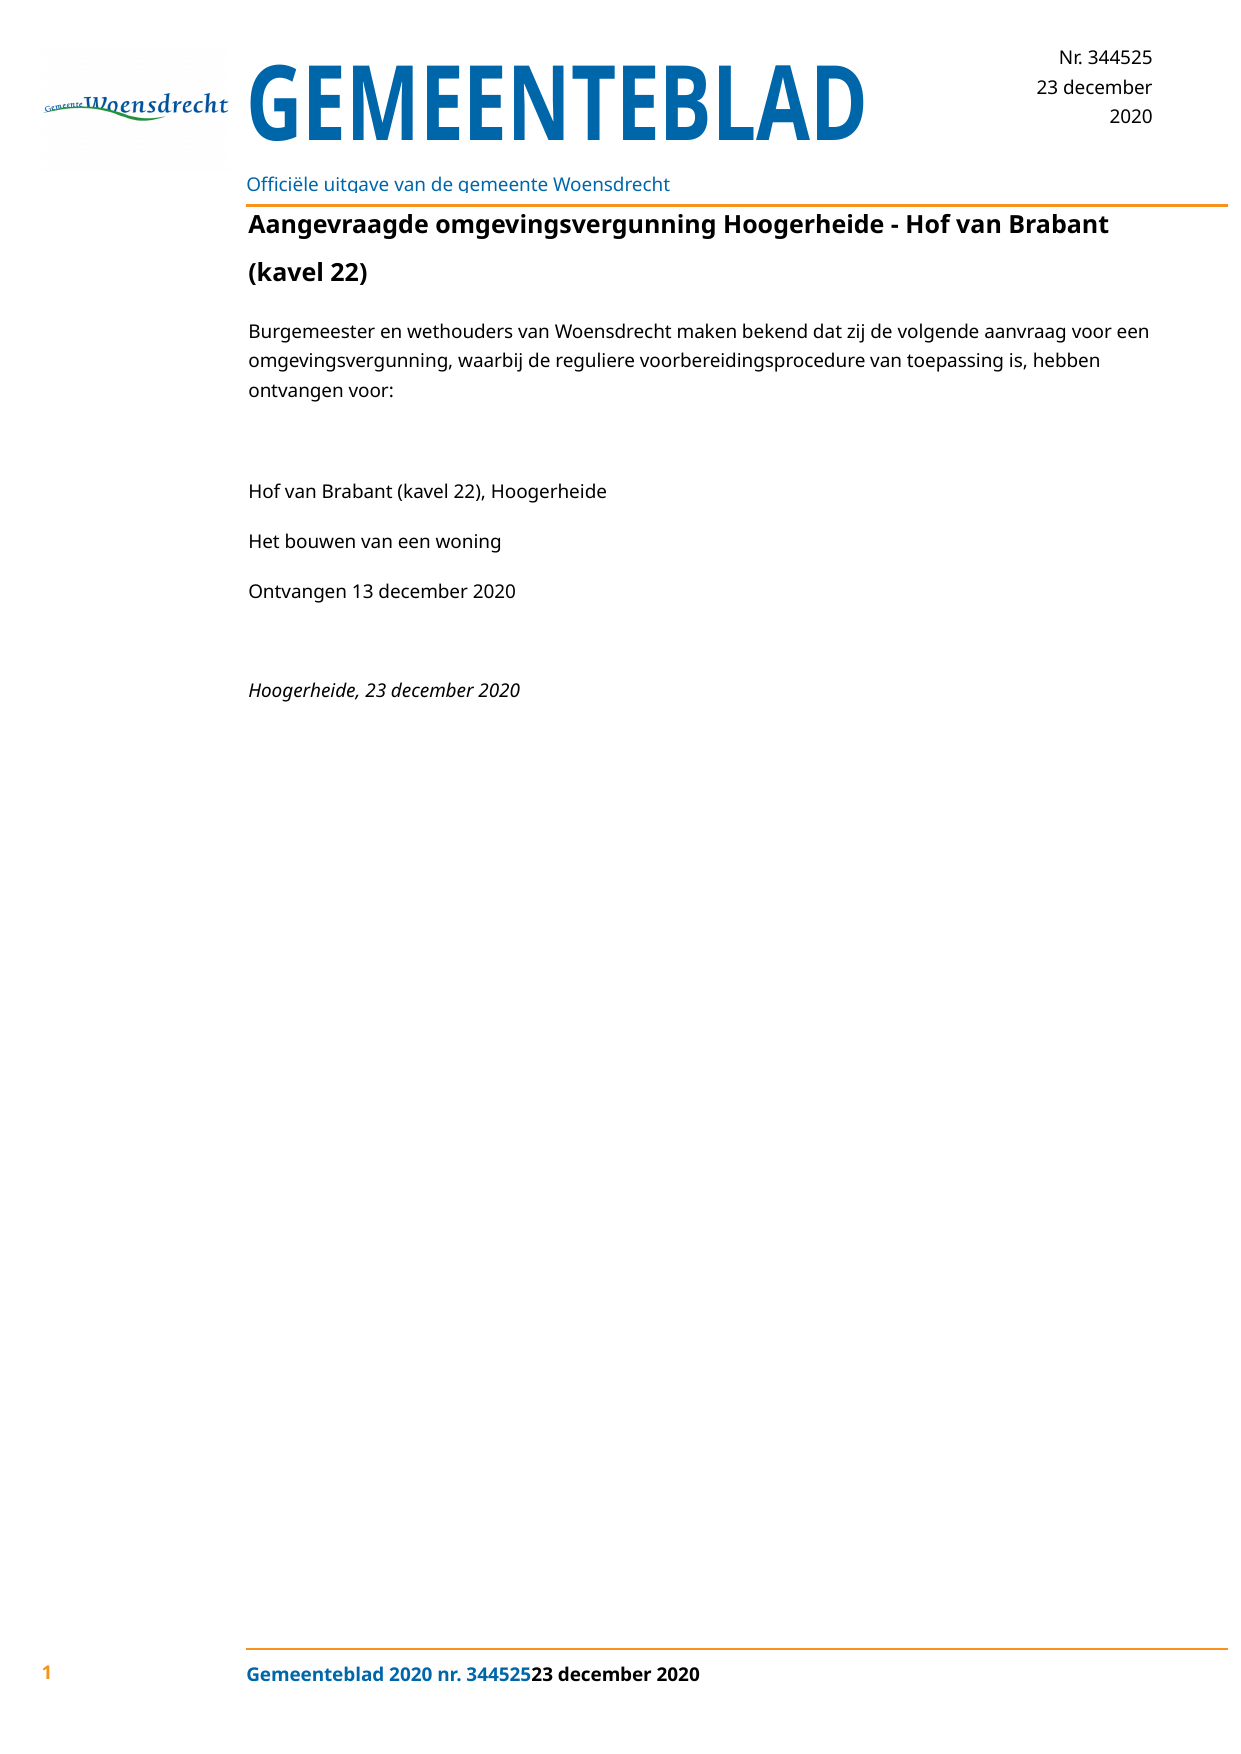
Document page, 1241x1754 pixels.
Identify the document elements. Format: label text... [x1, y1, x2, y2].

text Ontvangen 13 december 2020 [248, 579, 1152, 604]
text Aangevraagde omgevingsvergunning Hoogerheide - Hof van Brabant (kavel 22) [248, 207, 1152, 288]
text Burgemeester en wethouders van Woensdrecht maken bekend dat zij de volgende aanvraag voor een omgevingsvergunning, waarbij de reguliere voorbereidingsprocedure van toepassing is, hebben ontvangen voor: [248, 318, 1152, 403]
text Hof van Brabant (kavel 22), Hoogerheide [248, 478, 1152, 504]
text Hoogerheide, 23 december 2020 [248, 677, 1152, 703]
text Het bouwen van een woning [248, 528, 1152, 554]
picture [41, 47, 231, 172]
